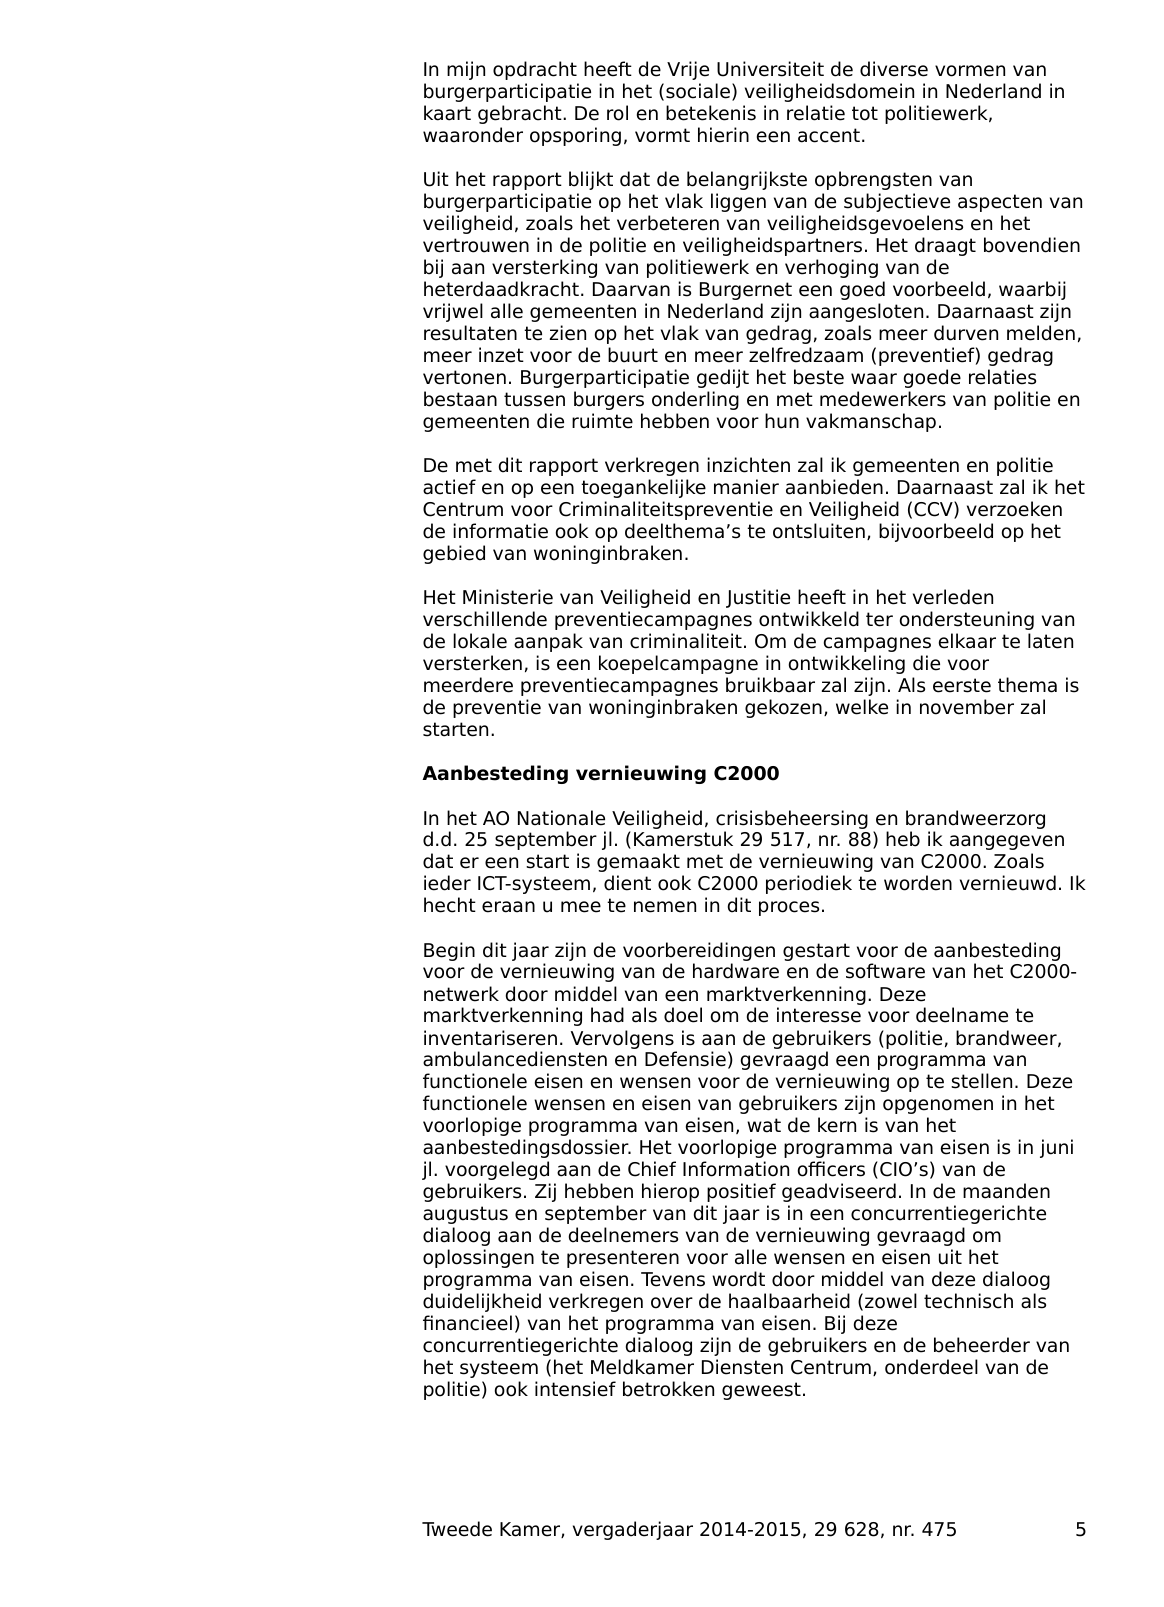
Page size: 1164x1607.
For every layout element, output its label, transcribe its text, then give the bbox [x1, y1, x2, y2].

text Begin dit jaar zijn de voorbereidingen gestart voor de aanbesteding voor de vernieuwing van de hardware en de software van het C2000-netwerk door middel van een marktverkenning. Deze marktverkenning had als doel om de interesse voor deelname te inventariseren. Vervolgens is aan de gebruikers (politie, brandweer, ambulancediensten en Defensie) gevraagd een programma van functionele eisen en wensen voor de vernieuwing op te stellen. Deze functionele wensen en eisen van gebruikers zijn opgenomen in het voorlopige programma van eisen, wat de kern is van het aanbestedingsdossier. Het voorlopige programma van eisen is in juni jl. voorgelegd aan de Chief Information officers (CIO’s) van de gebruikers. Zij hebben hierop positief geadviseerd. In de maanden augustus en september van dit jaar is in een concurrentiegerichte dialoog aan de deelnemers van de vernieuwing gevraagd om oplossingen te presenteren voor alle wensen en eisen uit het programma van eisen. Tevens wordt door middel van deze dialoog duidelijkheid verkregen over de haalbaarheid (zowel technisch als financieel) van het programma van eisen. Bij deze concurrentiegerichte dialoog zijn de gebruikers en de beheerder van het systeem (het Meldkamer Diensten Centrum, onderdeel van de politie) ook intensief betrokken geweest. [422, 939, 1087, 1401]
text De met dit rapport verkregen inzichten zal ik gemeenten en politie actief en op een toegankelijke manier aanbieden. Daarnaast zal ik het Centrum voor Criminaliteitspreventie en Veiligheid (CCV) verzoeken de informatie ook op deelthema’s te ontsluiten, bijvoorbeeld op het gebied van woninginbraken. [422, 455, 1087, 565]
text Het Ministerie van Veiligheid en Justitie heeft in het verleden verschillende preventiecampagnes ontwikkeld ter ondersteuning van de lokale aanpak van criminaliteit. Om de campagnes elkaar te laten versterken, is een koepelcampagne in ontwikkeling die voor meerdere preventiecampagnes bruikbaar zal zijn. Als eerste thema is de preventie van woninginbraken gekozen, welke in november zal starten. [422, 587, 1087, 741]
text Uit het rapport blijkt dat de belangrijkste opbrengsten van burgerparticipatie op het vlak liggen van de subjectieve aspecten van veiligheid, zoals het verbeteren van veiligheidsgevoelens en het vertrouwen in de politie en veiligheidspartners. Het draagt bovendien bij aan versterking van politiewerk en verhoging van de heterdaadkracht. Daarvan is Burgernet een goed voorbeeld, waarbij vrijwel alle gemeenten in Nederland zijn aangesloten. Daarnaast zijn resultaten te zien op het vlak van gedrag, zoals meer durven melden, meer inzet voor de buurt en meer zelfredzaam (preventief) gedrag vertonen. Burgerparticipatie gedijt het beste waar goede relaties bestaan tussen burgers onderling en met medewerkers van politie en gemeenten die ruimte hebben voor hun vakmanschap. [422, 169, 1087, 433]
subtitle Aanbesteding vernieuwing C2000 [422, 763, 1087, 785]
text In het AO Nationale Veiligheid, crisisbeheersing en brandweerzorg d.d. 25 september jl. (Kamerstuk 29 517, nr. 88) heb ik aangegeven dat er een start is gemaakt met de vernieuwing van C2000. Zoals ieder ICT-systeem, dient ook C2000 periodiek te worden vernieuwd. Ik hecht eraan u mee te nemen in dit proces. [422, 807, 1087, 917]
text In mijn opdracht heeft de Vrije Universiteit de diverse vormen van burgerparticipatie in het (sociale) veiligheidsdomein in Nederland in kaart gebracht. De rol en betekenis in relatie tot politiewerk, waaronder opsporing, vormt hierin een accent. [422, 59, 1087, 147]
